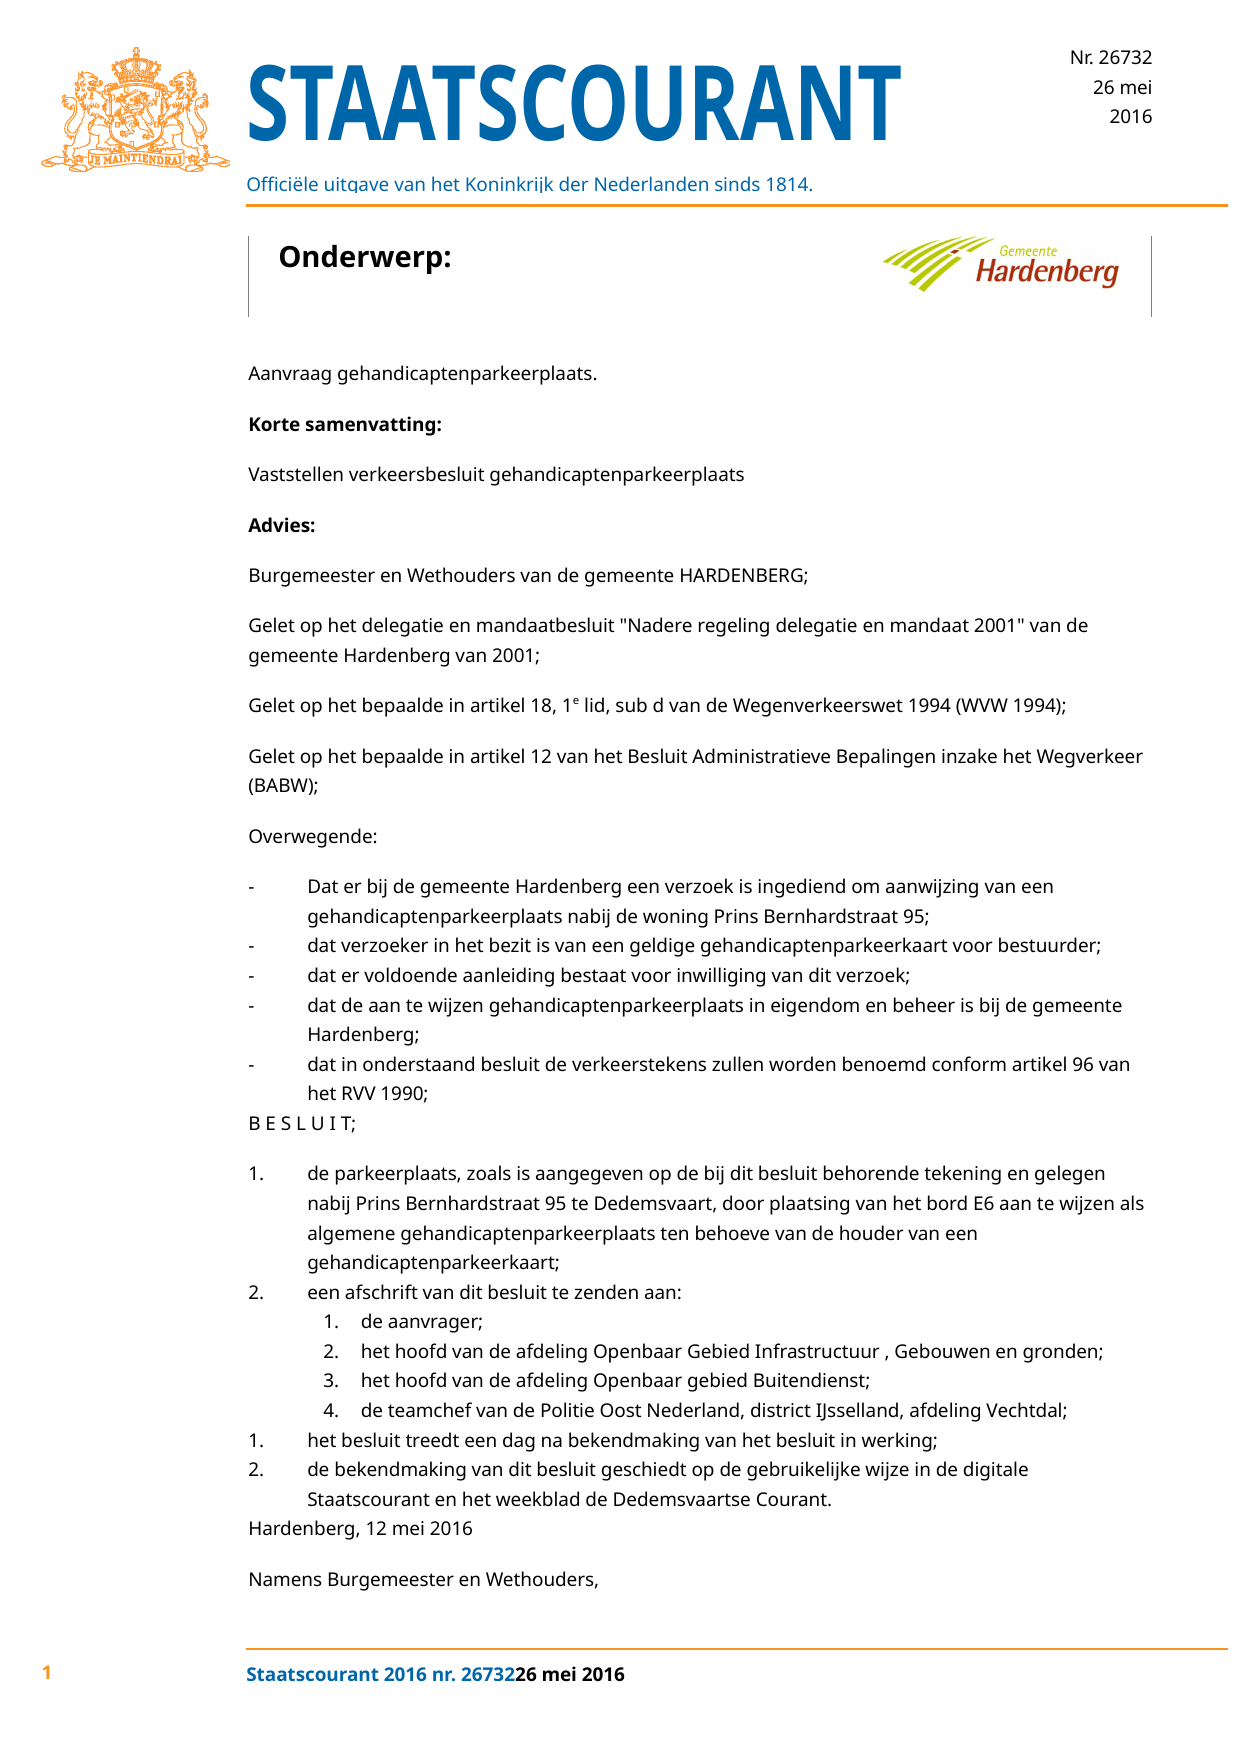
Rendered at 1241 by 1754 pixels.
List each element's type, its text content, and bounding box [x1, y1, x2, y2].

text Aanvraag gehandicaptenparkeerplaats. [248, 361, 1152, 386]
text Advies: [248, 512, 1152, 538]
list de parkeerplaats, zoals is aangegeven op de bij dit besluit behorende tekening en gelegen nabij Prins Bernhardstraat 95 te Dedemsvaart, door plaatsing van het bord E6 aan te wijzen als algemene gehandicaptenparkeerplaats ten behoeve van de houder van een gehandicaptenparkeerkaart; [248, 1161, 1152, 1275]
text Vaststellen verkeersbesluit gehandicaptenparkeerplaats [248, 461, 1152, 487]
list dat verzoeker in het bezit is van een geldige gehandicaptenparkeerkaart voor bestuurder; [248, 933, 1152, 958]
table_header [850, 236, 1151, 317]
list het hoofd van de afdeling Openbaar gebied Buitendienst; [323, 1368, 1152, 1393]
list dat er voldoende aanleiding bestaat voor inwilliging van dit verzoek; [248, 962, 1152, 988]
text Burgemeester en Wethouders van de gemeente HARDENBERG; [248, 562, 1152, 588]
list de teamchef van de Politie Oost Nederland, district IJsselland, afdeling Vechtdal; [323, 1397, 1152, 1423]
text Gelet op het bepaalde in artikel 18, 1e lid, sub d van de Wegenverkeerswet 1994 (WVW 1994); [248, 693, 1152, 718]
picture [882, 236, 1119, 292]
list de bekendmaking van dit besluit geschiedt op de gebruikelijke wijze in de digitale Staatscourant en het weekblad de Dedemsvaartse Courant. [248, 1456, 1152, 1512]
picture [41, 47, 231, 172]
list een afschrift van dit besluit te zenden aan: [248, 1279, 1152, 1305]
table_header Onderwerp: [249, 236, 850, 317]
list het hoofd van de afdeling Openbaar Gebied Infrastructuur , Gebouwen en gronden; [323, 1338, 1152, 1364]
text Overwegende: [248, 823, 1152, 849]
text B E S L U I T; [248, 1110, 1152, 1136]
list dat de aan te wijzen gehandicaptenparkeerplaats in eigendom en beheer is bij de gemeente Hardenberg; [248, 992, 1152, 1047]
list dat in onderstaand besluit de verkeerstekens zullen worden benoemd conform artikel 96 van het RVV 1990; [248, 1051, 1152, 1106]
list de aanvrager; [323, 1308, 1152, 1334]
text Gelet op het bepaalde in artikel 12 van het Besluit Administratieve Bepalingen inzake het Wegverkeer (BABW); [248, 743, 1152, 798]
text Hardenberg, 12 mei 2016 [248, 1516, 1152, 1541]
text Namens Burgemeester en Wethouders, [248, 1566, 1152, 1592]
list het besluit treedt een dag na bekendmaking van het besluit in werking; [248, 1427, 1152, 1453]
text Gelet op het delegatie en mandaatbesluit "Nadere regeling delegatie en mandaat 2001" van de gemeente Hardenberg van 2001; [248, 613, 1152, 668]
text Korte samenvatting: [248, 411, 1152, 437]
list Dat er bij de gemeente Hardenberg een verzoek is ingediend om aanwijzing van een gehandicaptenparkeerplaats nabij de woning Prins Bernhardstraat 95; [248, 873, 1152, 929]
